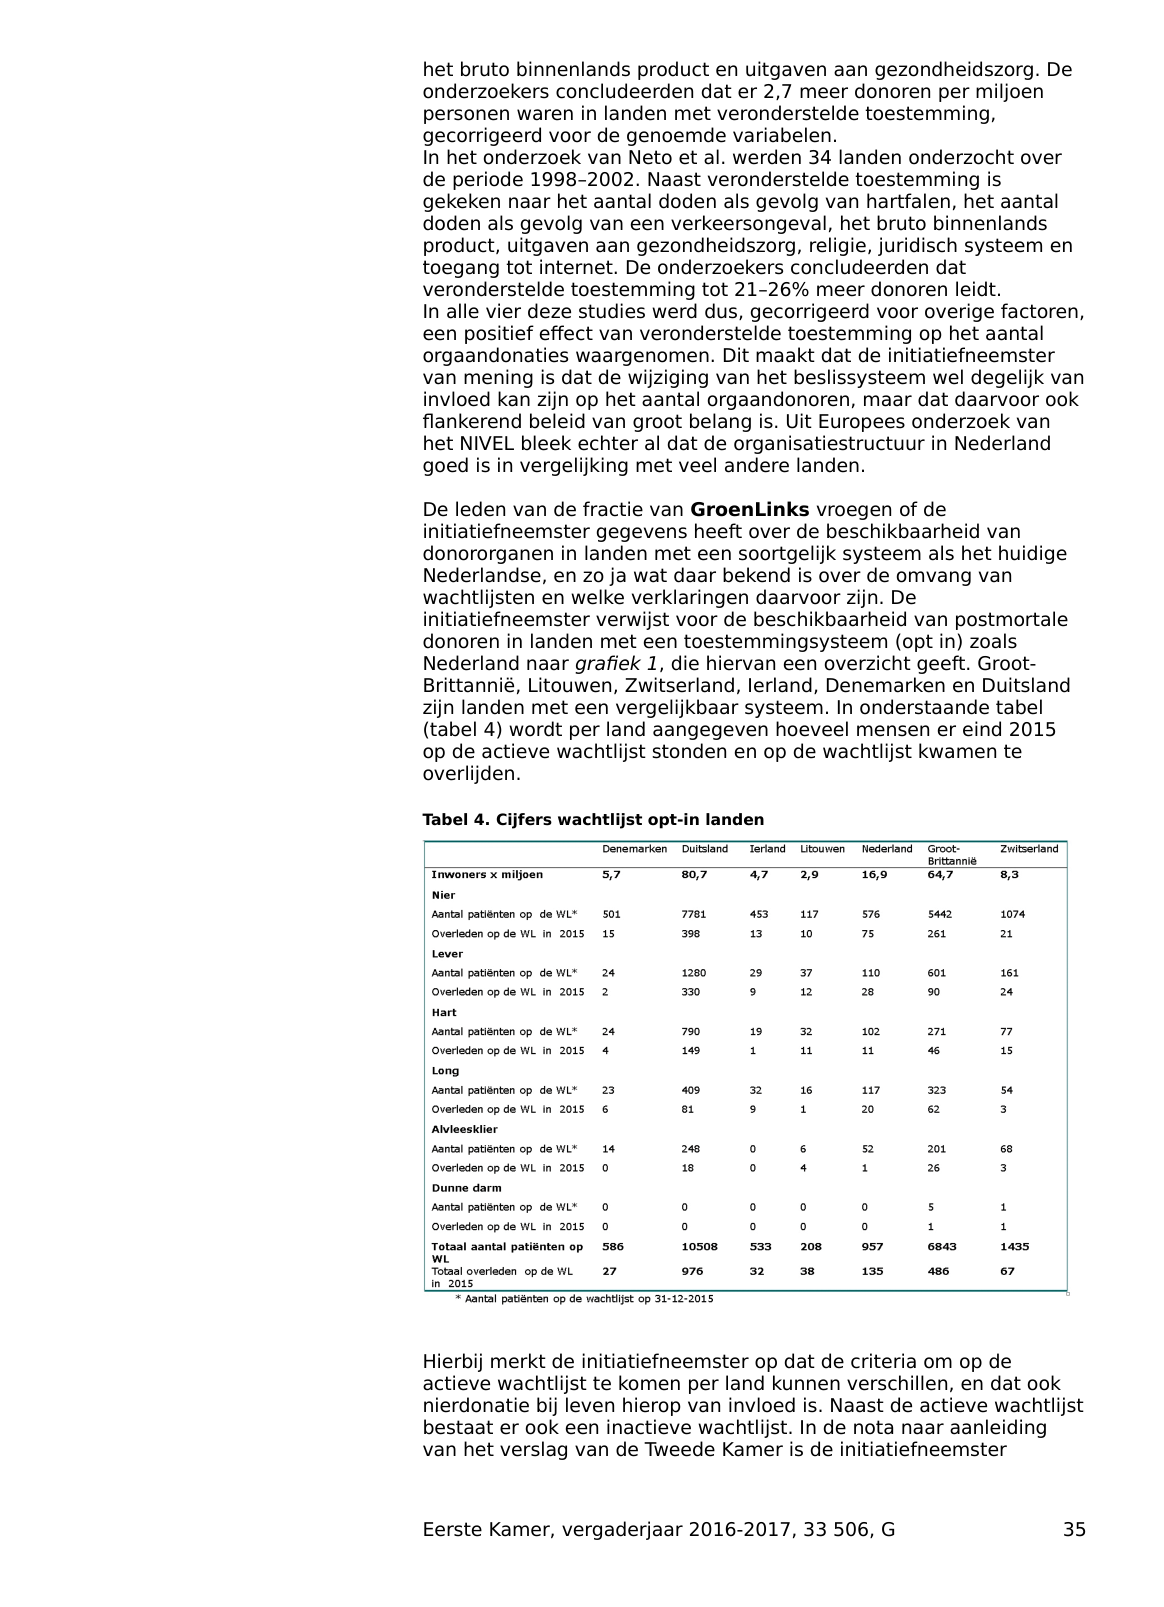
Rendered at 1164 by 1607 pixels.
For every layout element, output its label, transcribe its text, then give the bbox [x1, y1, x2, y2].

text Hierbij merkt de initiatiefneemster op dat de criteria om op de actieve wachtlijst te komen per land kunnen verschillen, en dat ook nierdonatie bij leven hierop van invloed is. Naast de actieve wachtlijst bestaat er ook een inactieve wachtlijst. In de nota naar aanleiding van het verslag van de Tweede Kamer is de initiatiefneemster [422, 1351, 1087, 1461]
text In het onderzoek van Neto et al. werden 34 landen onderzocht over de periode 1998–2002. Naast veronderstelde toestemming is gekeken naar het aantal doden als gevolg van hartfalen, het aantal doden als gevolg van een verkeersongeval, het bruto binnenlands product, uitgaven aan gezondheidszorg, religie, juridisch systeem en toegang tot internet. De onderzoekers concludeerden dat veronderstelde toestemming tot 21–26% meer donoren leidt. [422, 147, 1087, 301]
picture [422, 840, 1072, 1307]
text Tabel 4. Cijfers wachtlijst opt-in landen [422, 811, 1072, 829]
text De leden van de fractie van GroenLinks vroegen of de initiatiefneemster gegevens heeft over de beschikbaarheid van donororganen in landen met een soortgelijk systeem als het huidige Nederlandse, en zo ja wat daar bekend is over de omvang van wachtlijsten en welke verklaringen daarvoor zijn. De initiatiefneemster verwijst voor de beschikbaarheid van postmortale donoren in landen met een toestemmingsysteem (opt in) zoals Nederland naar grafiek 1, die hiervan een overzicht geeft. Groot-Brittannië, Litouwen, Zwitserland, Ierland, Denemarken en Duitsland zijn landen met een vergelijkbaar systeem. In onderstaande tabel (tabel 4) wordt per land aangegeven hoeveel mensen er eind 2015 op de actieve wachtlijst stonden en op de wachtlijst kwamen te overlijden. [422, 499, 1087, 784]
text In alle vier deze studies werd dus, gecorrigeerd voor overige factoren, een positief effect van veronderstelde toestemming op het aantal orgaandonaties waargenomen. Dit maakt dat de initiatiefneemster van mening is dat de wijziging van het beslissysteem wel degelijk van invloed kan zijn op het aantal orgaandonoren, maar dat daarvoor ook flankerend beleid van groot belang is. Uit Europees onderzoek van het NIVEL bleek echter al dat de organisatiestructuur in Nederland goed is in vergelijking met veel andere landen. [422, 301, 1087, 477]
text het bruto binnenlands product en uitgaven aan gezondheidszorg. De onderzoekers concludeerden dat er 2,7 meer donoren per miljoen personen waren in landen met veronderstelde toestemming, gecorrigeerd voor de genoemde variabelen. [422, 59, 1087, 147]
